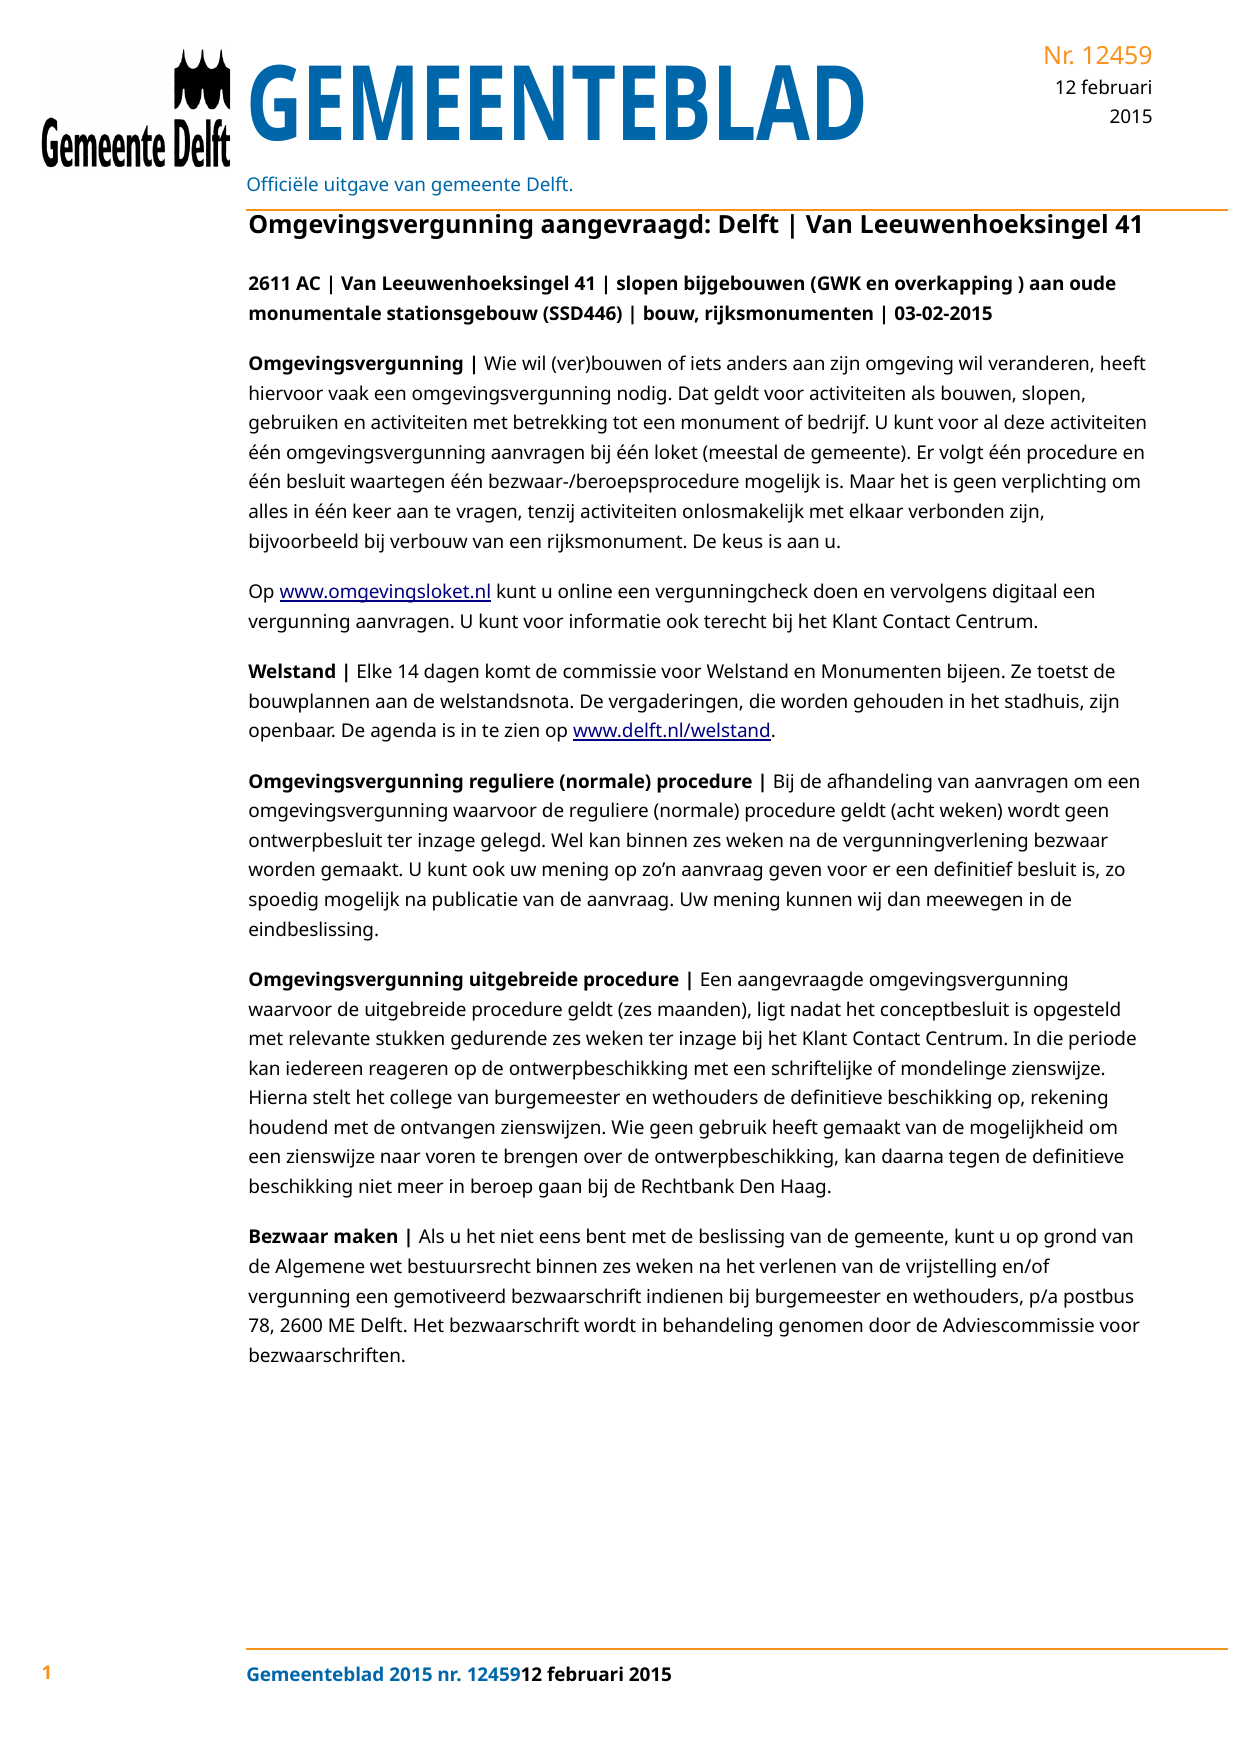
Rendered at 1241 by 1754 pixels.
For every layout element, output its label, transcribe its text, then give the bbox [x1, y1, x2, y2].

text Welstand | Elke 14 dagen komt de commissie voor Welstand en Monumenten bijeen. Ze toetst de bouwplannen aan de welstandsnota. De vergaderingen, die worden gehouden in het stadhuis, zijn openbaar. De agenda is in te zien op www.delft.nl/welstand. [248, 658, 1152, 743]
text Op www.omgevingsloket.nl kunt u online een vergunningcheck doen en vervolgens digitaal een vergunning aanvragen. U kunt voor informatie ook terecht bij het Klant Contact Centrum. [248, 578, 1152, 633]
text 2611 AC | Van Leeuwenhoeksingel 41 | slopen bijgebouwen (GWK en overkapping ) aan oude monumentale stationsgebouw (SSD446) | bouw, rijksmonumenten | 03-02-2015 [248, 270, 1152, 326]
picture [41, 47, 231, 172]
text Omgevingsvergunning reguliere (normale) procedure | Bij de afhandeling van aanvragen om een omgevingsvergunning waarvoor de reguliere (normale) procedure geldt (acht weken) wordt geen ontwerpbesluit ter inzage gelegd. Wel kan binnen zes weken na de vergunningverlening bezwaar worden gemaakt. U kunt ook uw mening op zo’n aanvraag geven voor er een definitief besluit is, zo spoedig mogelijk na publicatie van de aanvraag. Uw mening kunnen wij dan meewegen in de eindbeslissing. [248, 768, 1152, 941]
text Omgevingsvergunning | Wie wil (ver)bouwen of iets anders aan zijn omgeving wil veranderen, heeft hiervoor vaak een omgevingsvergunning nodig. Dat geldt voor activiteiten als bouwen, slopen, gebruiken en activiteiten met betrekking tot een monument of bedrijf. U kunt voor al deze activiteiten één omgevingsvergunning aanvragen bij één loket (meestal de gemeente). Er volgt één procedure en één besluit waartegen één bezwaar-/beroepsprocedure mogelijk is. Maar het is geen verplichting om alles in één keer aan te vragen, tenzij activiteiten onlosmakelijk met elkaar verbonden zijn, bijvoorbeeld bij verbouw van een rijksmonument. De keus is aan u. [248, 350, 1152, 553]
text Omgevingsvergunning aangevraagd: Delft | Van Leeuwenhoeksingel 41 [248, 211, 1152, 241]
text Bezwaar maken | Als u het niet eens bent met de beslissing van de gemeente, kunt u op grond van de Algemene wet bestuursrecht binnen zes weken na het verlenen van de vrijstelling en/of vergunning een gemotiveerd bezwaarschrift indienen bij burgemeester en wethouders, p/a postbus 78, 2600 ME Delft. Het bezwaarschrift wordt in behandeling genomen door de Adviescommissie voor bezwaarschriften. [248, 1224, 1152, 1368]
text Omgevingsvergunning uitgebreide procedure | Een aangevraagde omgevingsvergunning waarvoor de uitgebreide procedure geldt (zes maanden), ligt nadat het conceptbesluit is opgesteld met relevante stukken gedurende zes weken ter inzage bij het Klant Contact Centrum. In die periode kan iedereen reageren op de ontwerpbeschikking met een schriftelijke of mondelinge zienswijze. Hierna stelt het college van burgemeester en wethouders de definitieve beschikking op, rekening houdend met de ontvangen zienswijzen. Wie geen gebruik heeft gemaakt van de mogelijkheid om een zienswijze naar voren te brengen over de ontwerpbeschikking, kan daarna tegen de definitieve beschikking niet meer in beroep gaan bij de Rechtbank Den Haag. [248, 966, 1152, 1199]
